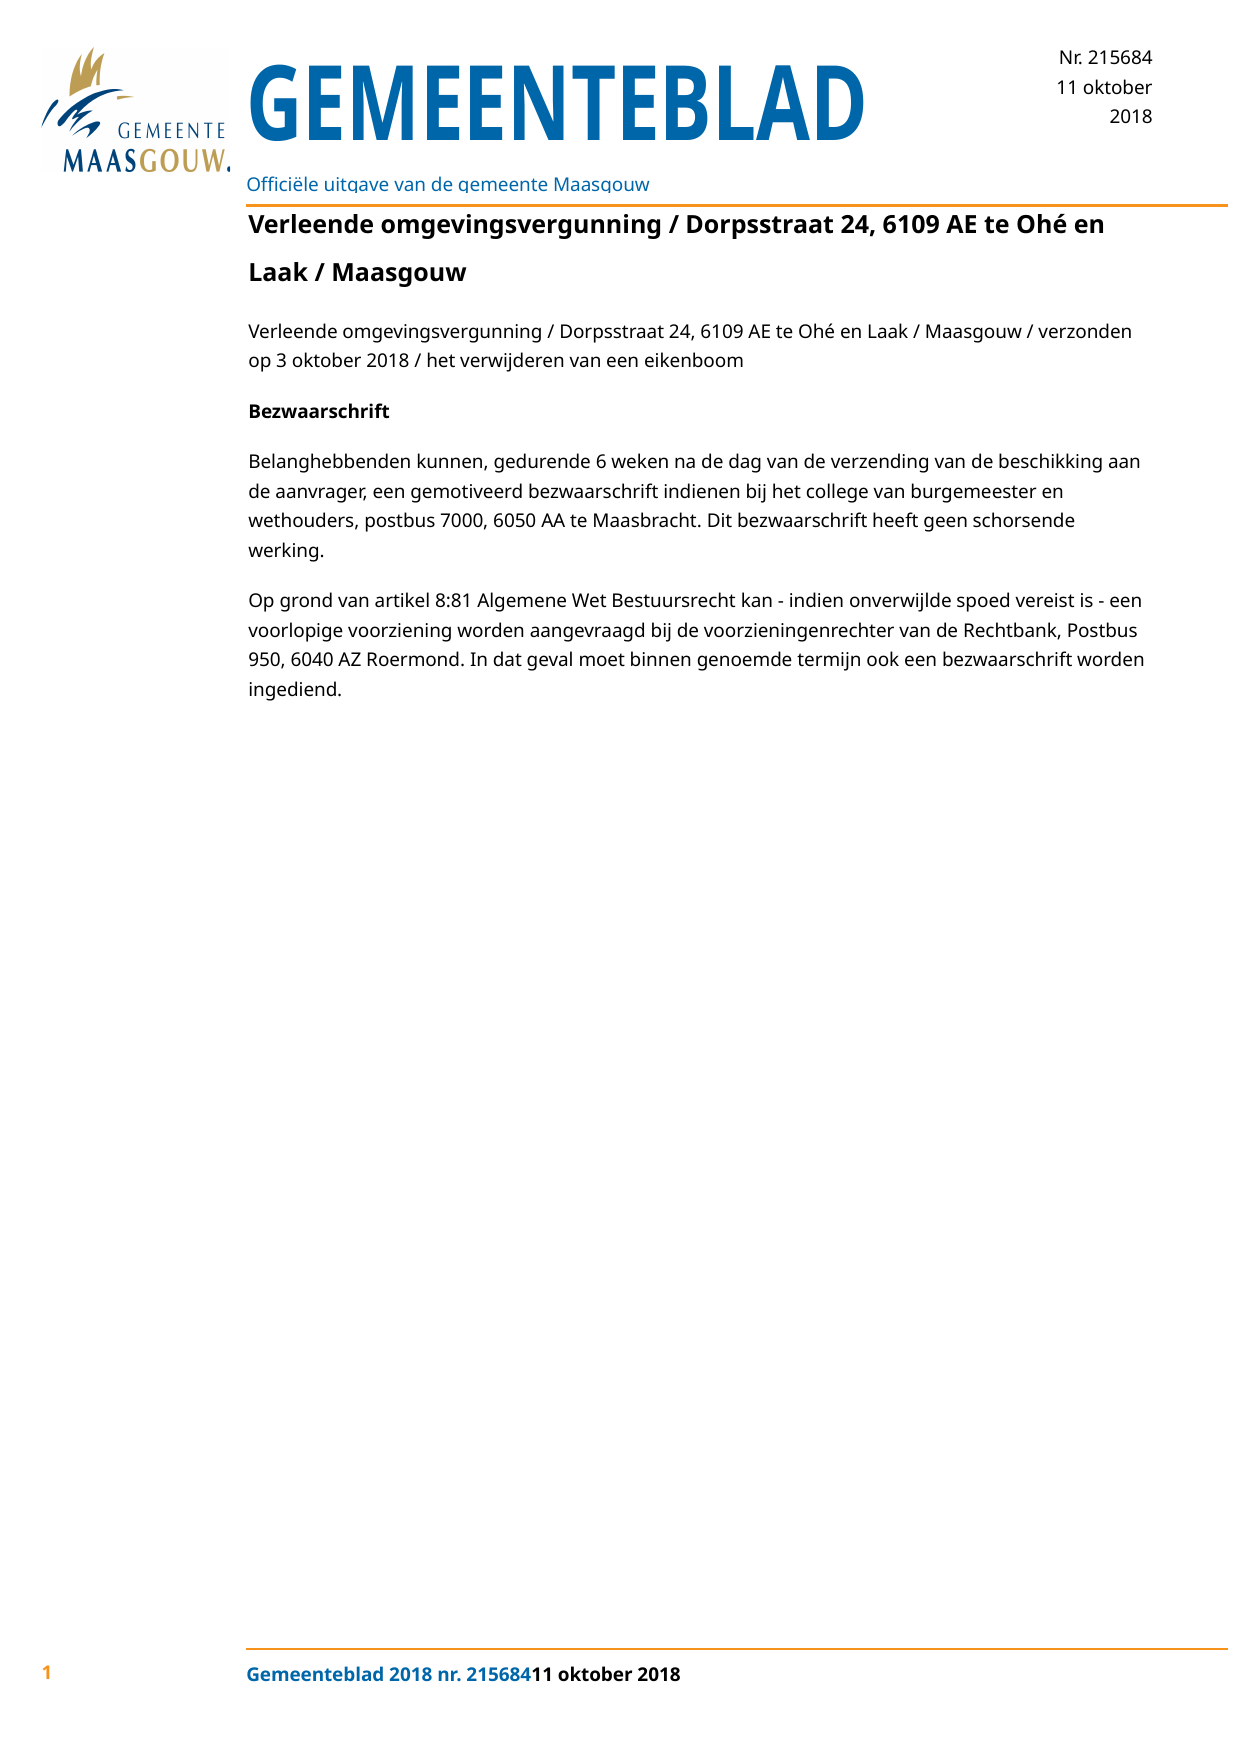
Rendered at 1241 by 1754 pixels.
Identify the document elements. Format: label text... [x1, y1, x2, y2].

text Op grond van artikel 8:81 Algemene Wet Bestuursrecht kan - indien onverwijlde spoed vereist is - een voorlopige voorziening worden aangevraagd bij de voorzieningenrechter van de Rechtbank, Postbus 950, 6040 AZ Roermond. In dat geval moet binnen genoemde termijn ook een bezwaarschrift worden ingediend. [248, 587, 1152, 702]
text Verleende omgevingsvergunning / Dorpsstraat 24, 6109 AE te Ohé en Laak / Maasgouw [248, 207, 1152, 288]
text Belanghebbenden kunnen, gedurende 6 weken na de dag van de verzending van de beschikking aan de aanvrager, een gemotiveerd bezwaarschrift indienen bij het college van burgemeester en wethouders, postbus 7000, 6050 AA te Maasbracht. Dit bezwaarschrift heeft geen schorsende werking. [248, 448, 1152, 563]
picture [41, 47, 231, 172]
text Verleende omgevingsvergunning / Dorpsstraat 24, 6109 AE te Ohé en Laak / Maasgouw / verzonden op 3 oktober 2018 / het verwijderen van een eikenboom [248, 318, 1152, 373]
text Bezwaarschrift [248, 398, 1152, 424]
